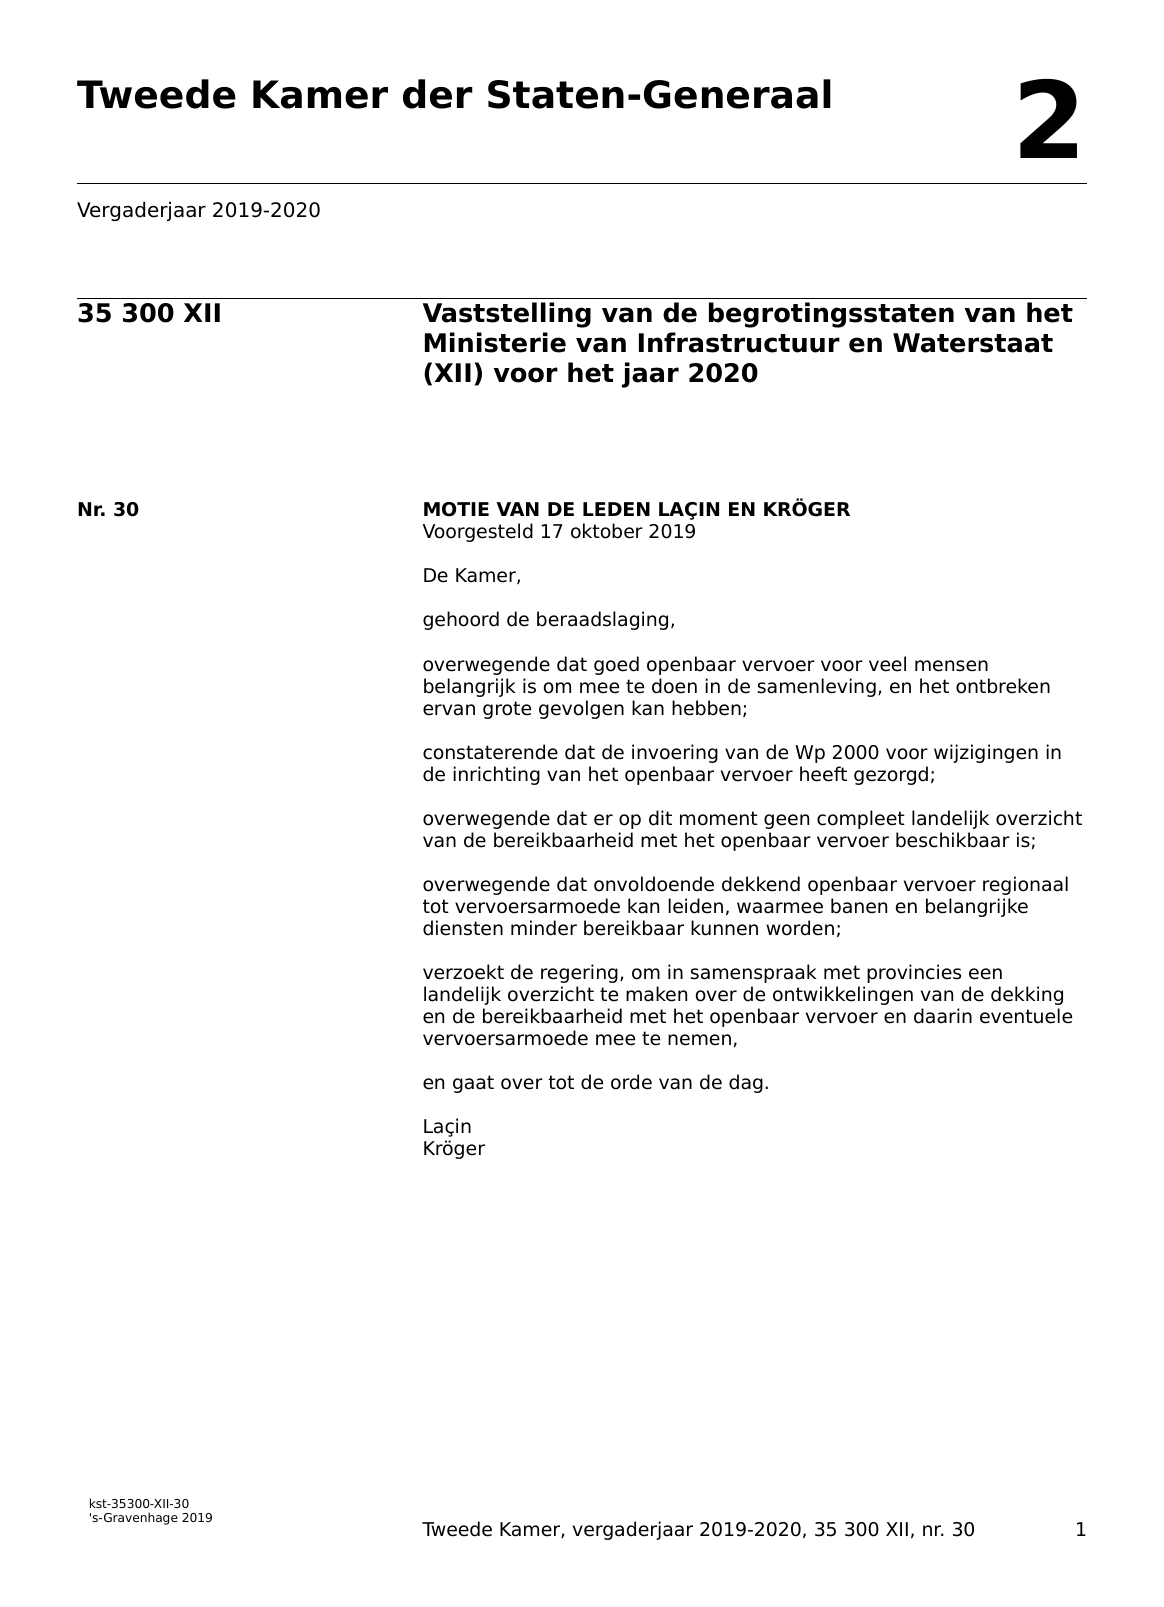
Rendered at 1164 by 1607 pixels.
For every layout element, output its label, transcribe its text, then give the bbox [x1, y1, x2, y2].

text constaterende dat de invoering van de Wp 2000 voor wijzigingen in de inrichting van het openbaar vervoer heeft gezorgd; [422, 742, 1087, 786]
text kst-35300-XII-30 [88, 1497, 323, 1511]
text 's-Gravenhage 2019 [88, 1511, 323, 1525]
text Kröger [422, 1138, 1087, 1160]
text De Kamer, [422, 565, 1087, 587]
text Voorgesteld 17 oktober 2019 [422, 521, 1087, 543]
table_cell Vergaderjaar 2019-2020 [77, 184, 1087, 298]
table_header Tweede Kamer der Staten-Generaal [77, 59, 886, 183]
text overwegende dat goed openbaar vervoer voor veel mensen belangrijk is om mee te doen in de samenleving, en het ontbreken ervan grote gevolgen kan hebben; [422, 653, 1087, 719]
text verzoekt de regering, om in samenspraak met provincies een landelijk overzicht te maken over de ontwikkelingen van de dekking en de bereikbaarheid met het openbaar vervoer en daarin eventuele vervoersarmoede mee te nemen, [422, 962, 1087, 1050]
text gehoord de beraadslaging, [422, 609, 1087, 631]
text en gaat over tot de orde van de dag. [422, 1072, 1087, 1094]
text overwegende dat er op dit moment geen compleet landelijk overzicht van de bereikbaarheid met het openbaar vervoer beschikbaar is; [422, 808, 1087, 852]
text Laçin [422, 1116, 1087, 1138]
table_header 2 [886, 59, 1087, 183]
subtitle Nr. 30 MOTIE VAN DE LEDEN LAÇIN EN KRÖGER [77, 499, 1087, 521]
subtitle 35 300 XII Vaststelling van de begrotingsstaten van het Ministerie van Infrastructuur en Waterstaat (XII) voor het jaar 2020 [77, 299, 1087, 388]
text overwegende dat onvoldoende dekkend openbaar vervoer regionaal tot vervoersarmoede kan leiden, waarmee banen en belangrijke diensten minder bereikbaar kunnen worden; [422, 874, 1087, 940]
